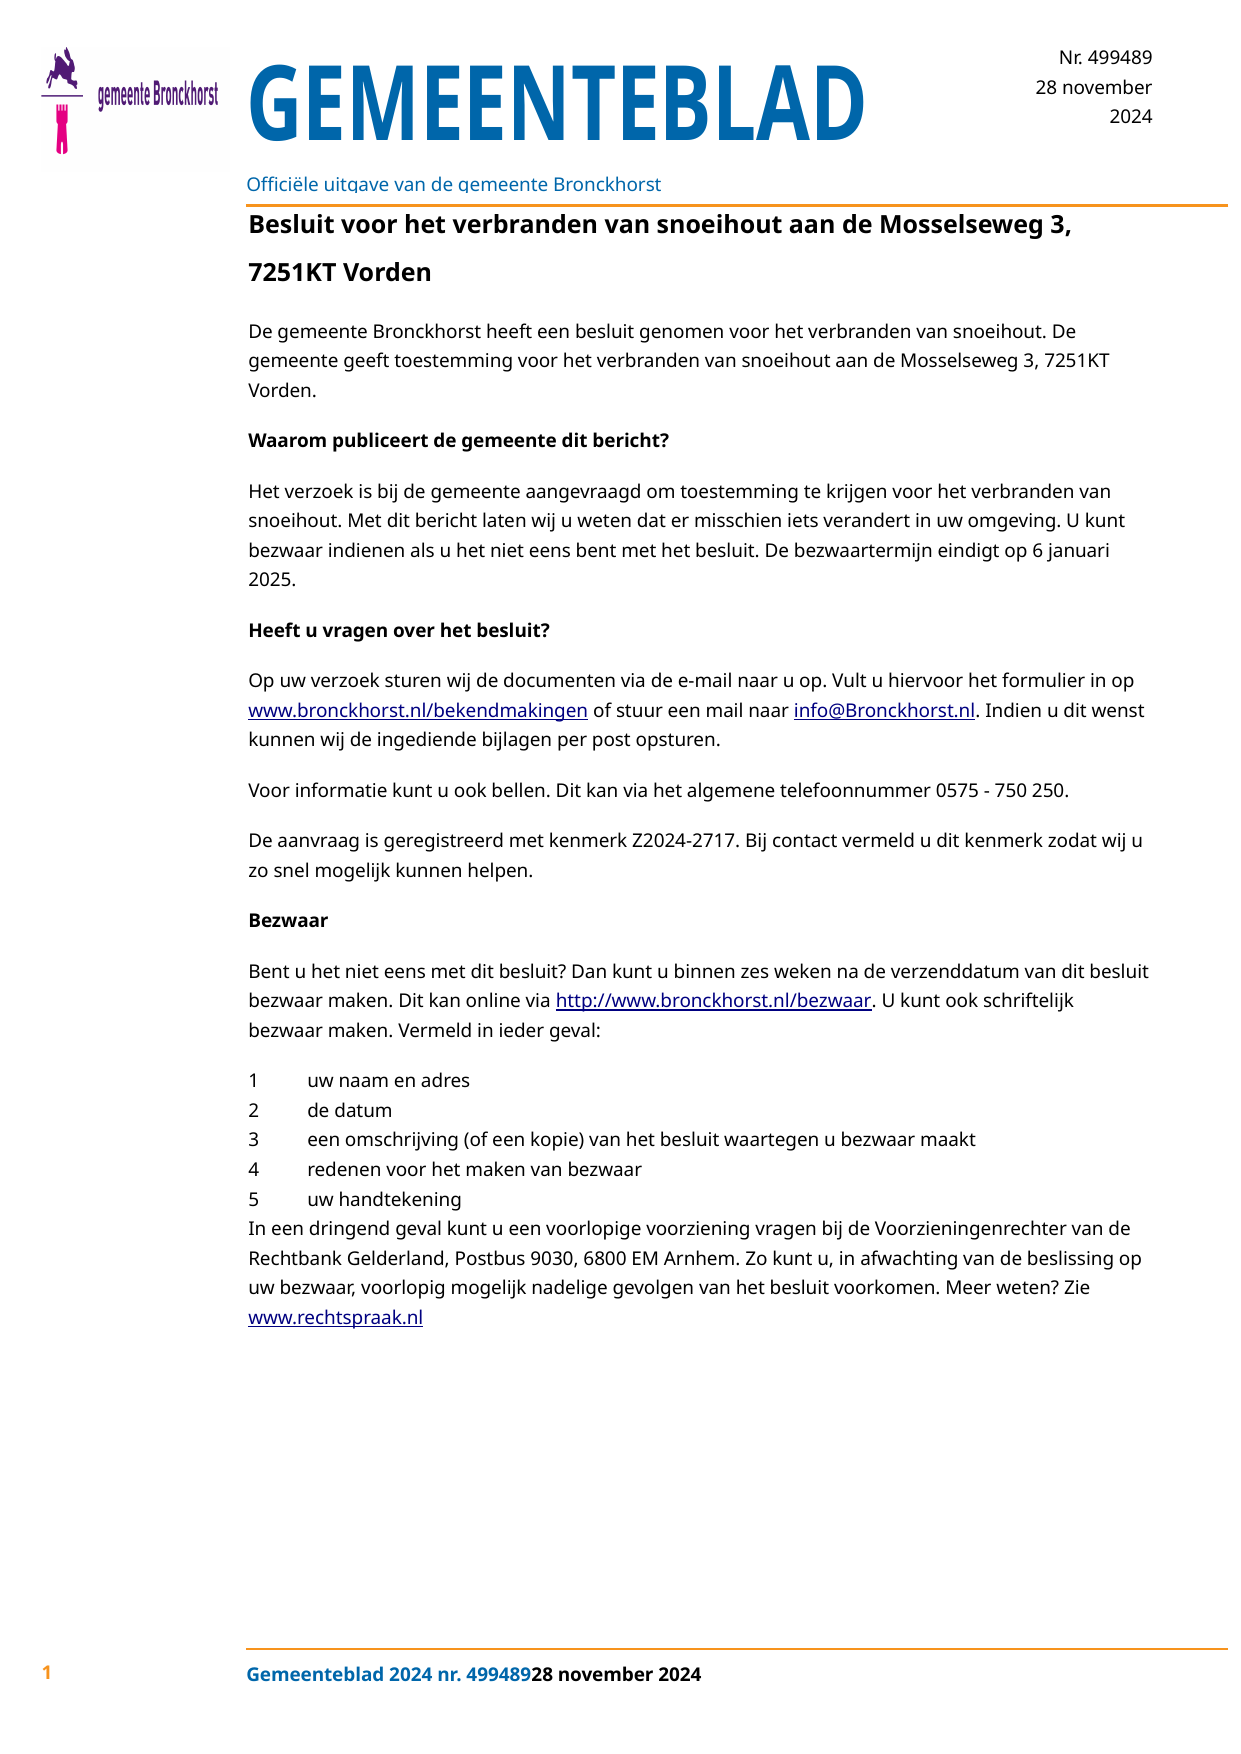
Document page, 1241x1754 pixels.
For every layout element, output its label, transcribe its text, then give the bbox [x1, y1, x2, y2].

text Bezwaar [248, 907, 1152, 933]
list uw handtekening [248, 1186, 1152, 1212]
text In een dringend geval kunt u een voorlopige voorziening vragen bij de Voorzieningenrechter van de Rechtbank Gelderland, Postbus 9030, 6800 EM Arnhem. Zo kunt u, in afwachting van de beslissing op uw bezwaar, voorlopig mogelijk nadelige gevolgen van het besluit voorkomen. Meer weten? Zie www.rechtspraak.nl [248, 1215, 1152, 1330]
text Bent u het niet eens met dit besluit? Dan kunt u binnen zes weken na de verzenddatum van dit besluit bezwaar maken. Dit kan online via http://www.bronckhorst.nl/bezwaar. U kunt ook schriftelijk bezwaar maken. Vermeld in ieder geval: [248, 958, 1152, 1043]
text Besluit voor het verbranden van snoeihout aan de Mosselseweg 3, 7251KT Vorden [248, 207, 1152, 288]
text Op uw verzoek sturen wij de documenten via de e-mail naar u op. Vult u hiervoor het formulier in op www.bronckhorst.nl/bekendmakingen of stuur een mail naar info@Bronckhorst.nl. Indien u dit wenst kunnen wij de ingediende bijlagen per post opsturen. [248, 667, 1152, 752]
text Heeft u vragen over het besluit? [248, 617, 1152, 643]
list een omschrijving (of een kopie) van het besluit waartegen u bezwaar maakt [248, 1127, 1152, 1152]
text De aanvraag is geregistreerd met kenmerk Z2024-2717. Bij contact vermeld u dit kenmerk zodat wij u zo snel mogelijk kunnen helpen. [248, 827, 1152, 883]
picture [41, 47, 231, 172]
list uw naam en adres [248, 1067, 1152, 1093]
list de datum [248, 1097, 1152, 1123]
text Het verzoek is bij de gemeente aangevraagd om toestemming te krijgen voor het verbranden van snoeihout. Met dit bericht laten wij u weten dat er misschien iets verandert in uw omgeving. U kunt bezwaar indienen als u het niet eens bent met het besluit. De bezwaartermijn eindigt op 6 januari 2025. [248, 478, 1152, 592]
text Waarom publiceert de gemeente dit bericht? [248, 427, 1152, 453]
list redenen voor het maken van bezwaar [248, 1156, 1152, 1182]
text De gemeente Bronckhorst heeft een besluit genomen voor het verbranden van snoeihout. De gemeente geeft toestemming voor het verbranden van snoeihout aan de Mosselseweg 3, 7251KT Vorden. [248, 318, 1152, 403]
text Voor informatie kunt u ook bellen. Dit kan via het algemene telefoonnummer 0575 - 750 250. [248, 777, 1152, 803]
